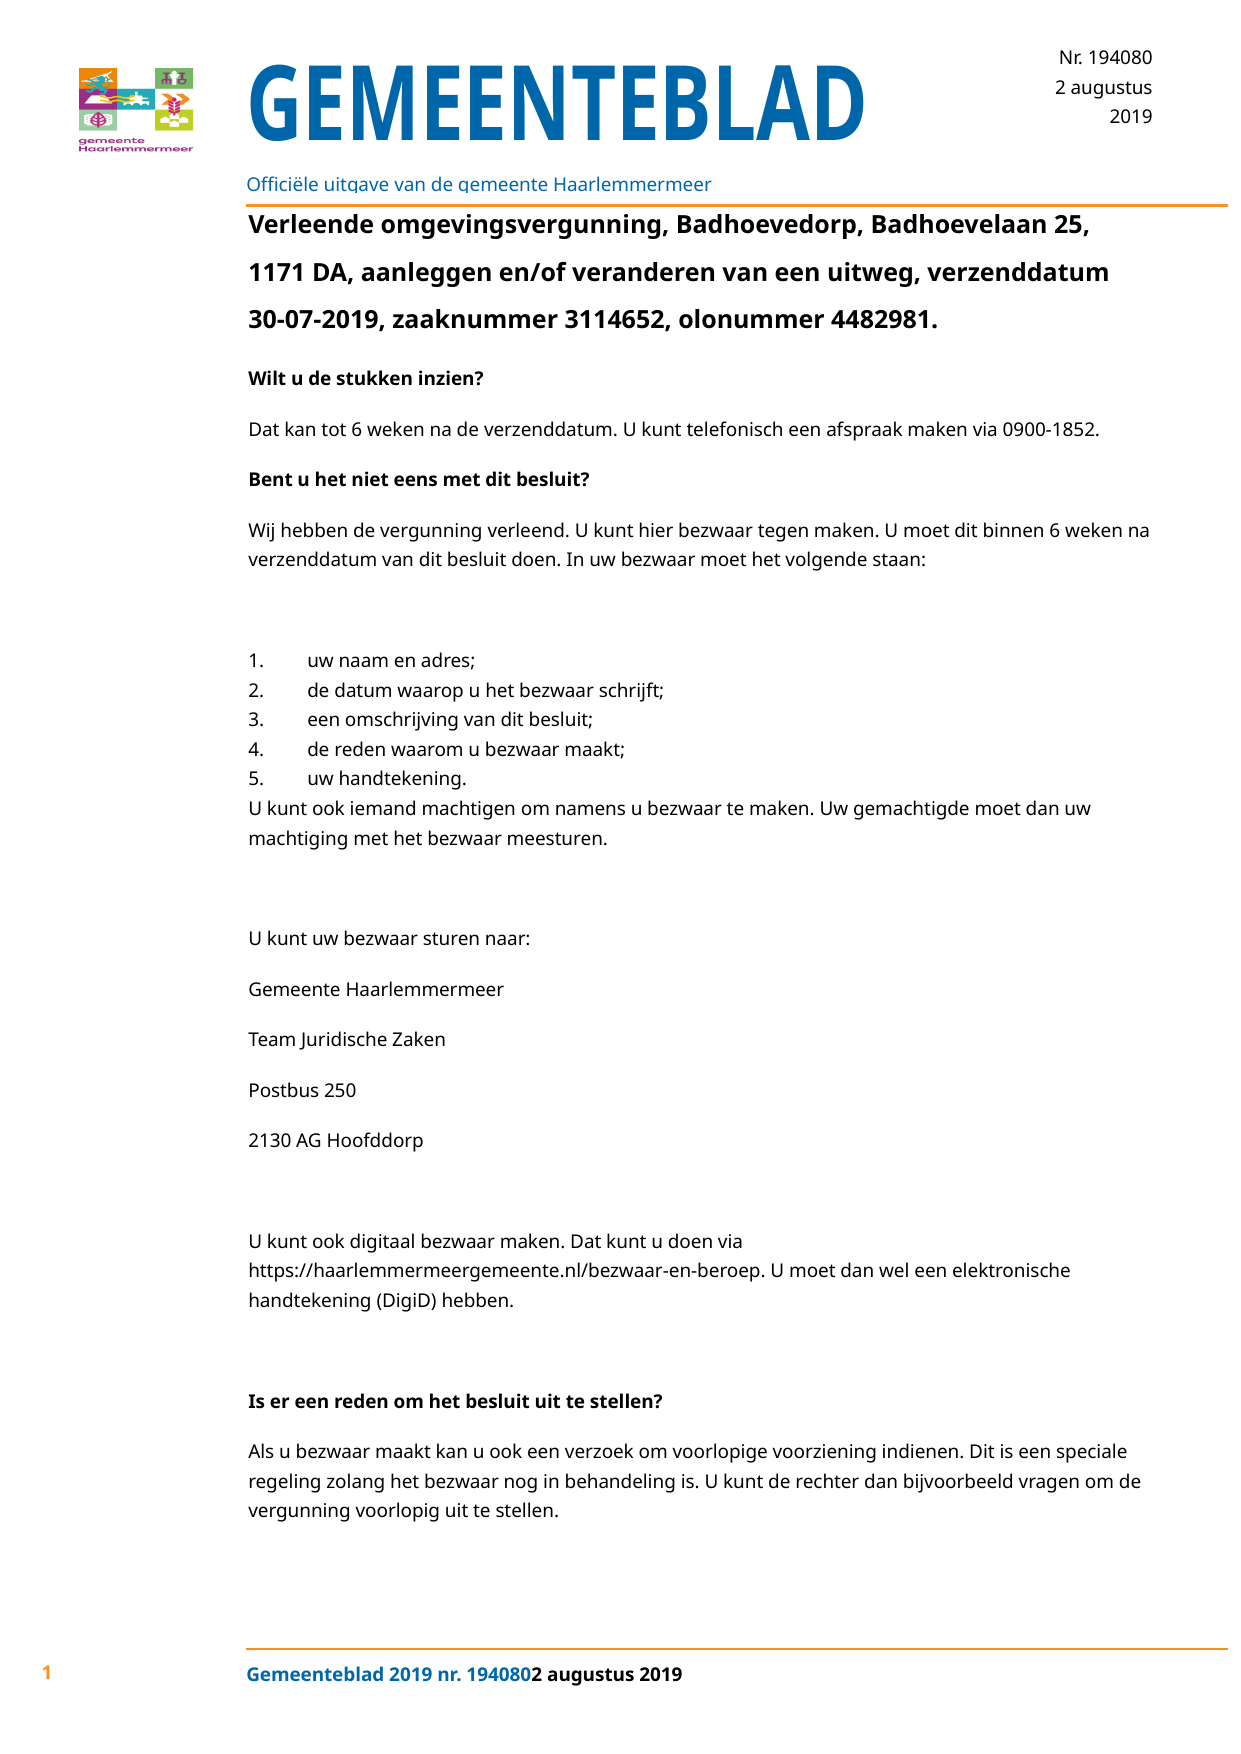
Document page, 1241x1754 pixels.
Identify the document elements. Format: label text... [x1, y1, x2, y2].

text Team Juridische Zaken [248, 1026, 1152, 1052]
text Dat kan tot 6 weken na de verzenddatum. U kunt telefonisch een afspraak maken via 0900-1852. [248, 416, 1152, 442]
list uw handtekening. [248, 766, 1152, 791]
text Is er een reden om het besluit uit te stellen? [248, 1388, 1152, 1414]
picture [41, 47, 231, 172]
list een omschrijving van dit besluit; [248, 706, 1152, 732]
text Als u bezwaar maakt kan u ook een verzoek om voorlopige voorziening indienen. Dit is een speciale regeling zolang het bezwaar nog in behandeling is. U kunt de rechter dan bijvoorbeeld vragen om de vergunning voorlopig uit te stellen. [248, 1438, 1152, 1523]
text Verleende omgevingsvergunning, Badhoevedorp, Badhoevelaan 25, 1171 DA, aanleggen en/of veranderen van een uitweg, verzenddatum 30-07-2019, zaaknummer 3114652, olonummer 4482981. [248, 207, 1152, 336]
text U kunt uw bezwaar sturen naar: [248, 926, 1152, 951]
text U kunt ook digitaal bezwaar maken. Dat kunt u doen via https://haarlemmermeergemeente.nl/bezwaar-en-beroep. U moet dan wel een elektronische handtekening (DigiD) hebben. [248, 1228, 1152, 1313]
text 2130 AG Hoofddorp [248, 1127, 1152, 1153]
text Wilt u de stukken inzien? [248, 366, 1152, 391]
list uw naam en adres; [248, 647, 1152, 673]
text U kunt ook iemand machtigen om namens u bezwaar te maken. Uw gemachtigde moet dan uw machtiging met het bezwaar meesturen. [248, 795, 1152, 850]
list de datum waarop u het bezwaar schrijft; [248, 677, 1152, 702]
text Wij hebben de vergunning verleend. U kunt hier bezwaar tegen maken. U moet dit binnen 6 weken na verzenddatum van dit besluit doen. In uw bezwaar moet het volgende staan: [248, 517, 1152, 572]
text Gemeente Haarlemmermeer [248, 976, 1152, 1002]
text Bent u het niet eens met dit besluit? [248, 466, 1152, 492]
list de reden waarom u bezwaar maakt; [248, 736, 1152, 762]
text Postbus 250 [248, 1077, 1152, 1102]
